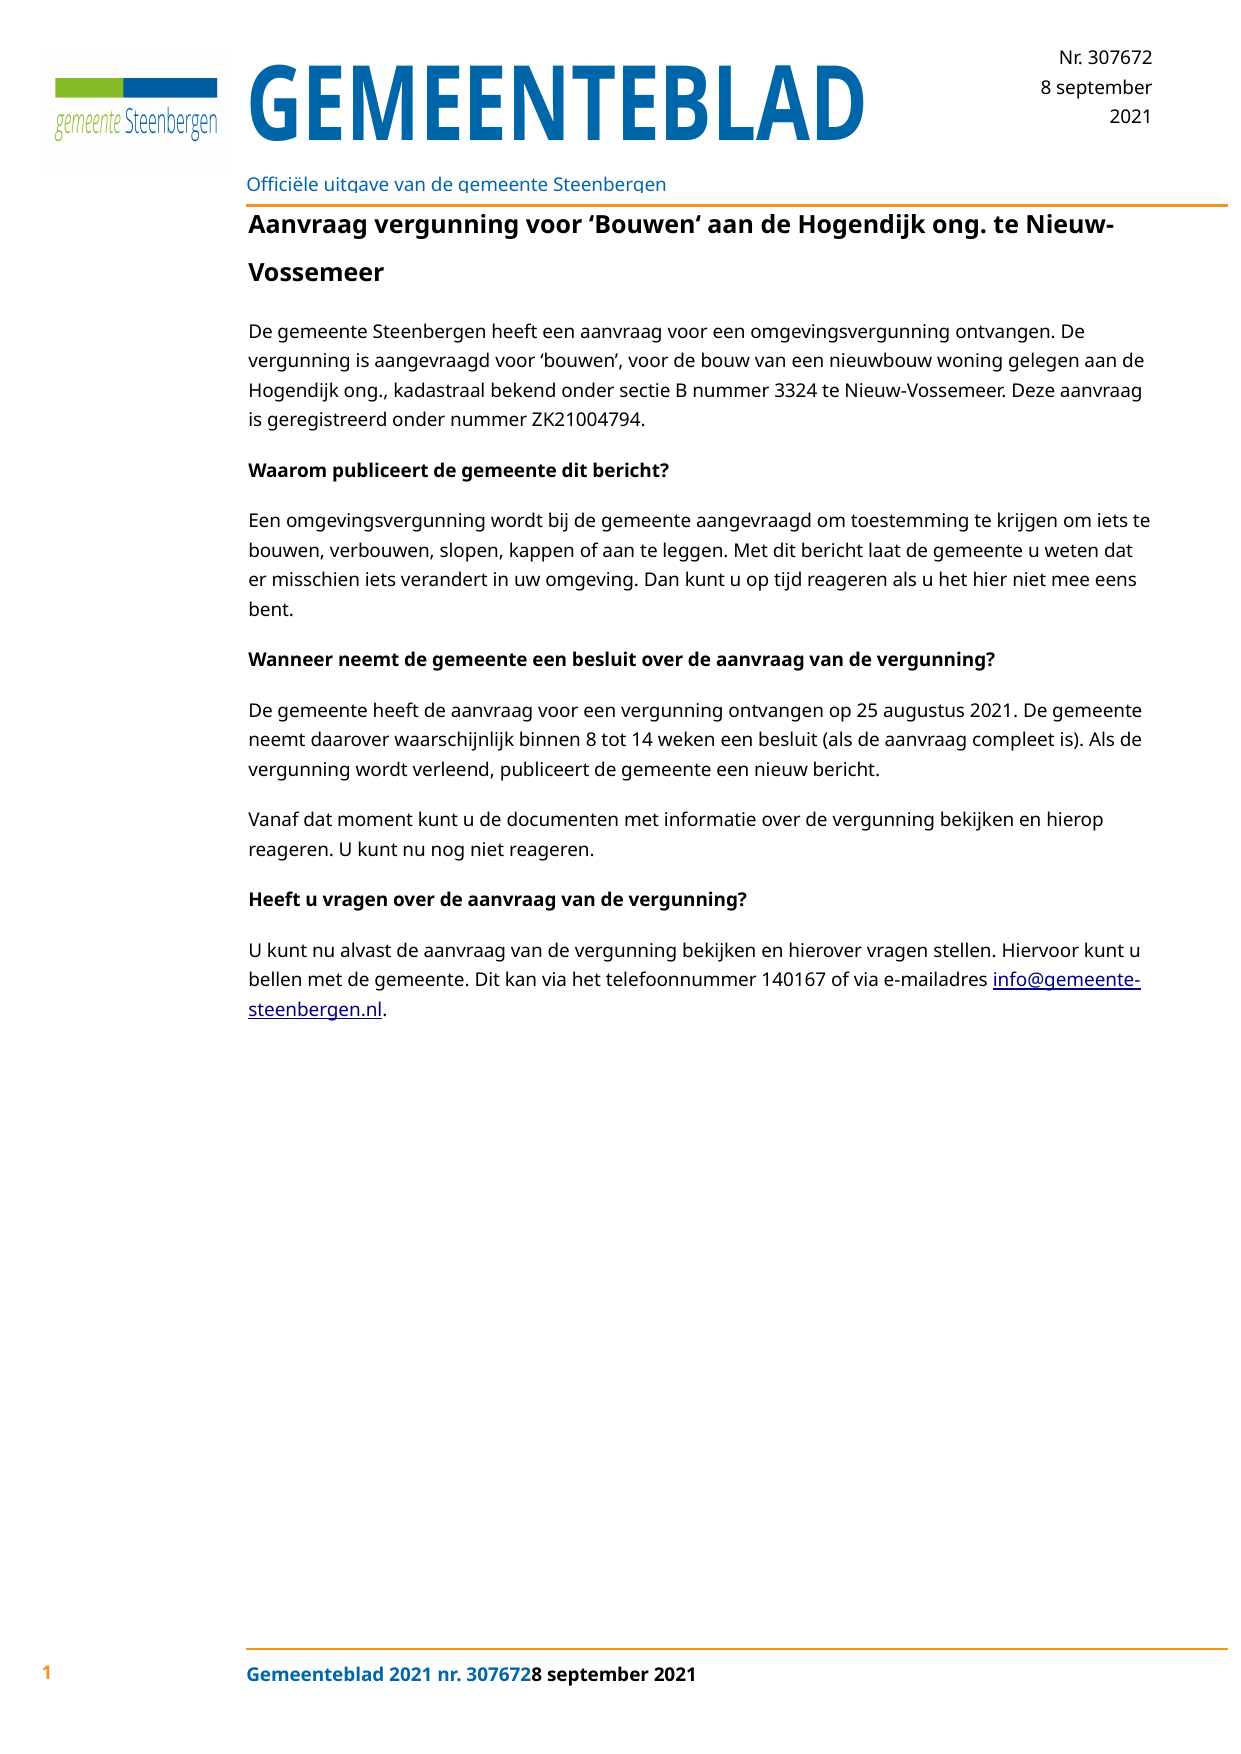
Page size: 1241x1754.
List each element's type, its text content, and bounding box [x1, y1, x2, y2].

picture [41, 47, 231, 172]
text Heeft u vragen over de aanvraag van de vergunning? [248, 887, 1152, 912]
text De gemeente Steenbergen heeft een aanvraag voor een omgevingsvergunning ontvangen. De vergunning is aangevraagd voor ‘bouwen’, voor de bouw van een nieuwbouw woning gelegen aan de Hogendijk ong., kadastraal bekend onder sectie B nummer 3324 te Nieuw-Vossemeer. Deze aanvraag is geregistreerd onder nummer ZK21004794. [248, 318, 1152, 432]
text Aanvraag vergunning voor ‘Bouwen‘ aan de Hogendijk ong. te Nieuw-Vossemeer [248, 207, 1152, 288]
text De gemeente heeft de aanvraag voor een vergunning ontvangen op 25 augustus 2021. De gemeente neemt daarover waarschijnlijk binnen 8 tot 14 weken een besluit (als de aanvraag compleet is). Als de vergunning wordt verleend, publiceert de gemeente een nieuw bericht. [248, 697, 1152, 782]
text Vanaf dat moment kunt u de documenten met informatie over de vergunning bekijken en hierop reageren. U kunt nu nog niet reageren. [248, 807, 1152, 862]
text Een omgevingsvergunning wordt bij de gemeente aangevraagd om toestemming te krijgen om iets te bouwen, verbouwen, slopen, kappen of aan te leggen. Met dit bericht laat de gemeente u weten dat er misschien iets verandert in uw omgeving. Dan kunt u op tijd reageren als u het hier niet mee eens bent. [248, 507, 1152, 622]
text U kunt nu alvast de aanvraag van de vergunning bekijken en hierover vragen stellen. Hiervoor kunt u bellen met de gemeente. Dit kan via het telefoonnummer 140167 of via e-mailadres info@gemeente-steenbergen.nl. [248, 937, 1152, 1022]
text Waarom publiceert de gemeente dit bericht? [248, 457, 1152, 483]
text Wanneer neemt de gemeente een besluit over de aanvraag van de vergunning? [248, 647, 1152, 672]
